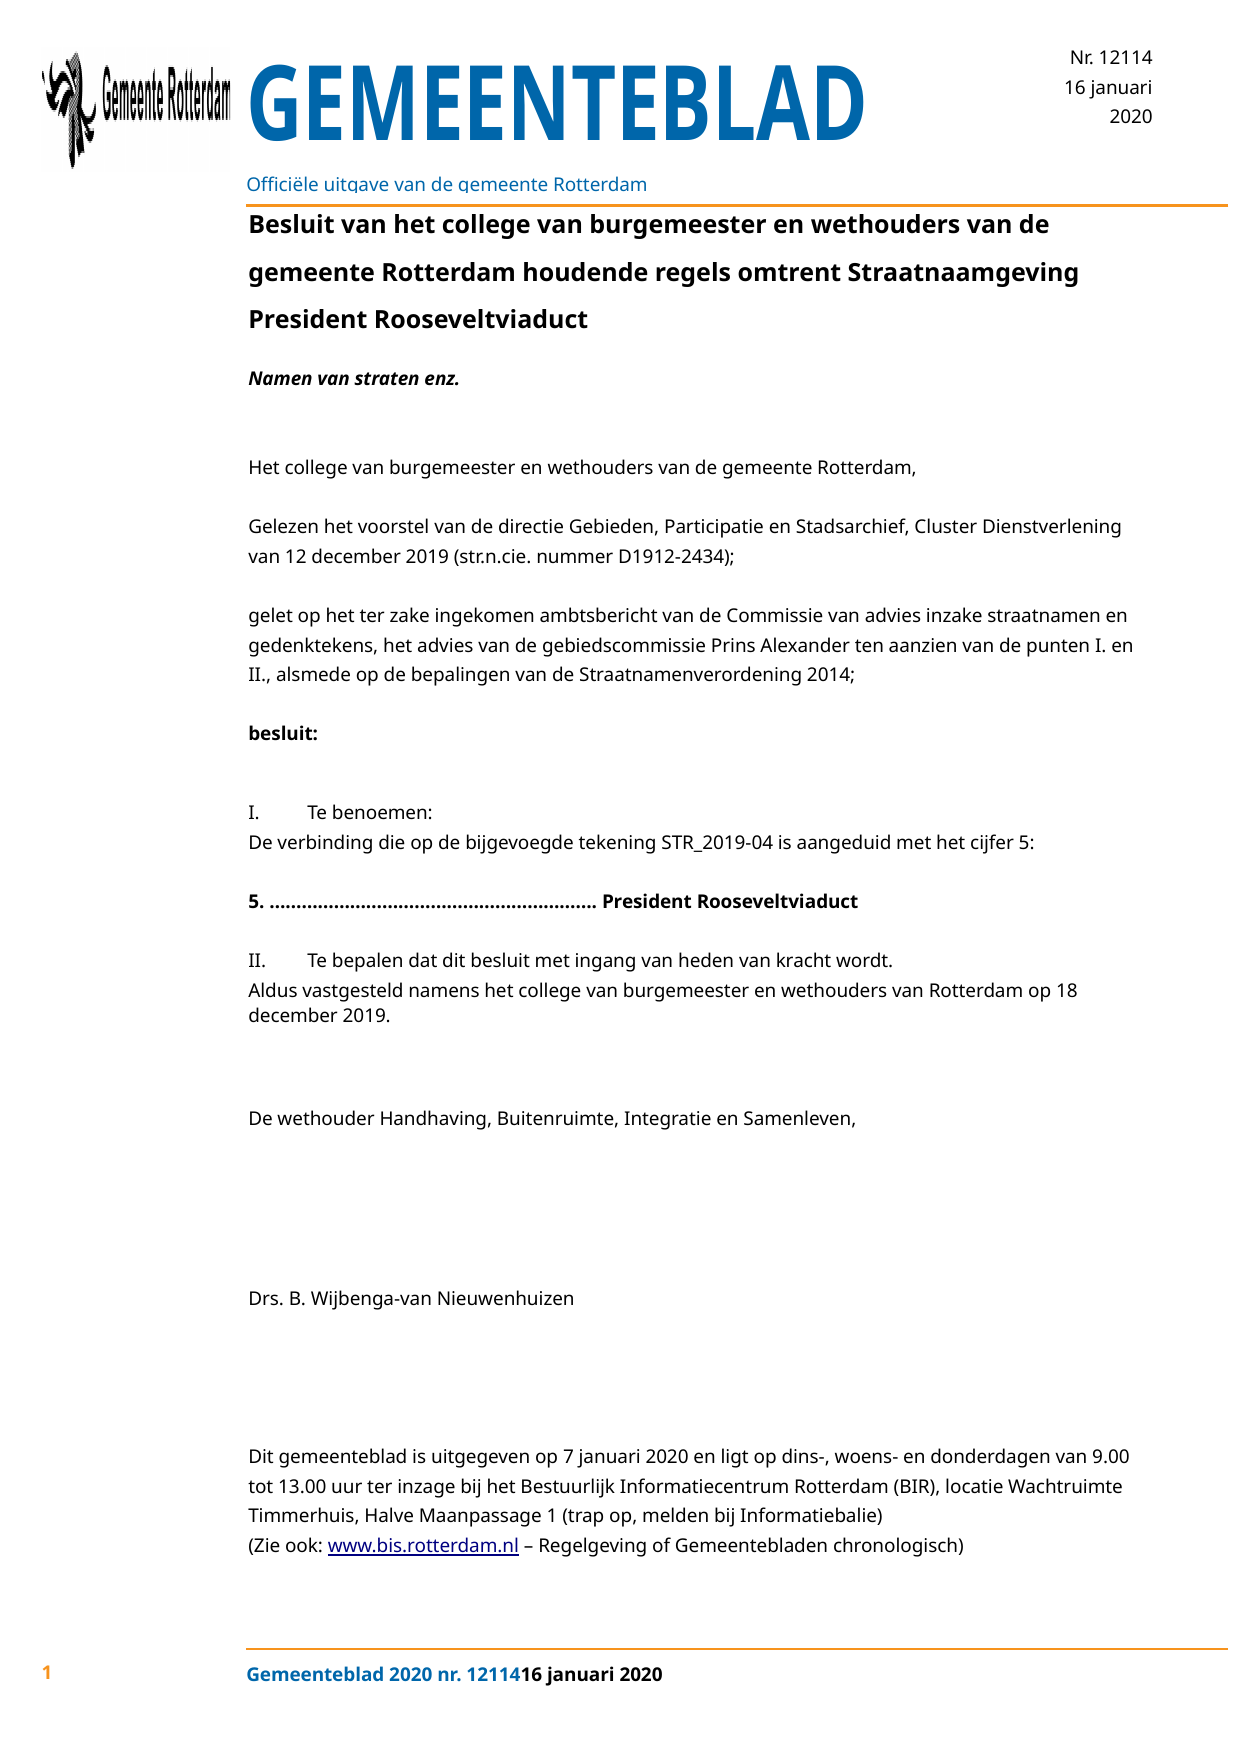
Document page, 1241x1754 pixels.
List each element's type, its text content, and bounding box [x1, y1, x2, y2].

list Te benoemen: [248, 799, 1152, 825]
text Namen van straten enz. [248, 366, 1152, 391]
picture [41, 47, 231, 172]
text De wethouder Handhaving, Buitenruimte, Integratie en Samenleven, [248, 1106, 1152, 1131]
text 5. ……………………………………………………. President Rooseveltviaduct [248, 888, 1152, 914]
text De verbinding die op de bijgevoegde tekening STR_2019-04 is aangeduid met het cijfer 5: [248, 829, 1152, 855]
text Het college van burgemeester en wethouders van de gemeente Rotterdam, [248, 454, 1152, 480]
text gelet op het ter zake ingekomen ambtsbericht van de Commissie van advies inzake straatnamen en gedenktekens, het advies van de gebiedscommissie Prins Alexander ten aanzien van de punten I. en II., alsmede op de bepalingen van de Straatnamenverordening 2014; [248, 602, 1152, 687]
text Drs. B. Wijbenga-van Nieuwenhuizen [248, 1286, 1152, 1311]
text Besluit van het college van burgemeester en wethouders van de gemeente Rotterdam houdende regels omtrent Straatnaamgeving President Rooseveltviaduct [248, 207, 1152, 336]
text besluit: [248, 721, 1152, 746]
text (Zie ook: www.bis.rotterdam.nl – Regelgeving of Gemeentebladen chronologisch) [248, 1532, 1152, 1558]
text Aldus vastgesteld namens het college van burgemeester en wethouders van Rotterdam op 18 december 2019. [248, 977, 1152, 1028]
list Te bepalen dat dit besluit met ingang van heden van kracht wordt. [248, 947, 1152, 973]
text Dit gemeenteblad is uitgegeven op 7 januari 2020 en ligt op dins-, woens- en donderdagen van 9.00 tot 13.00 uur ter inzage bij het Bestuurlijk Informatiecentrum Rotterdam (BIR), locatie Wachtruimte Timmerhuis, Halve Maanpassage 1 (trap op, melden bij Informatiebalie) [248, 1443, 1152, 1528]
text Gelezen het voorstel van de directie Gebieden, Participatie en Stadsarchief, Cluster Dienstverlening van 12 december 2019 (str.n.cie. nummer D1912-2434); [248, 513, 1152, 569]
